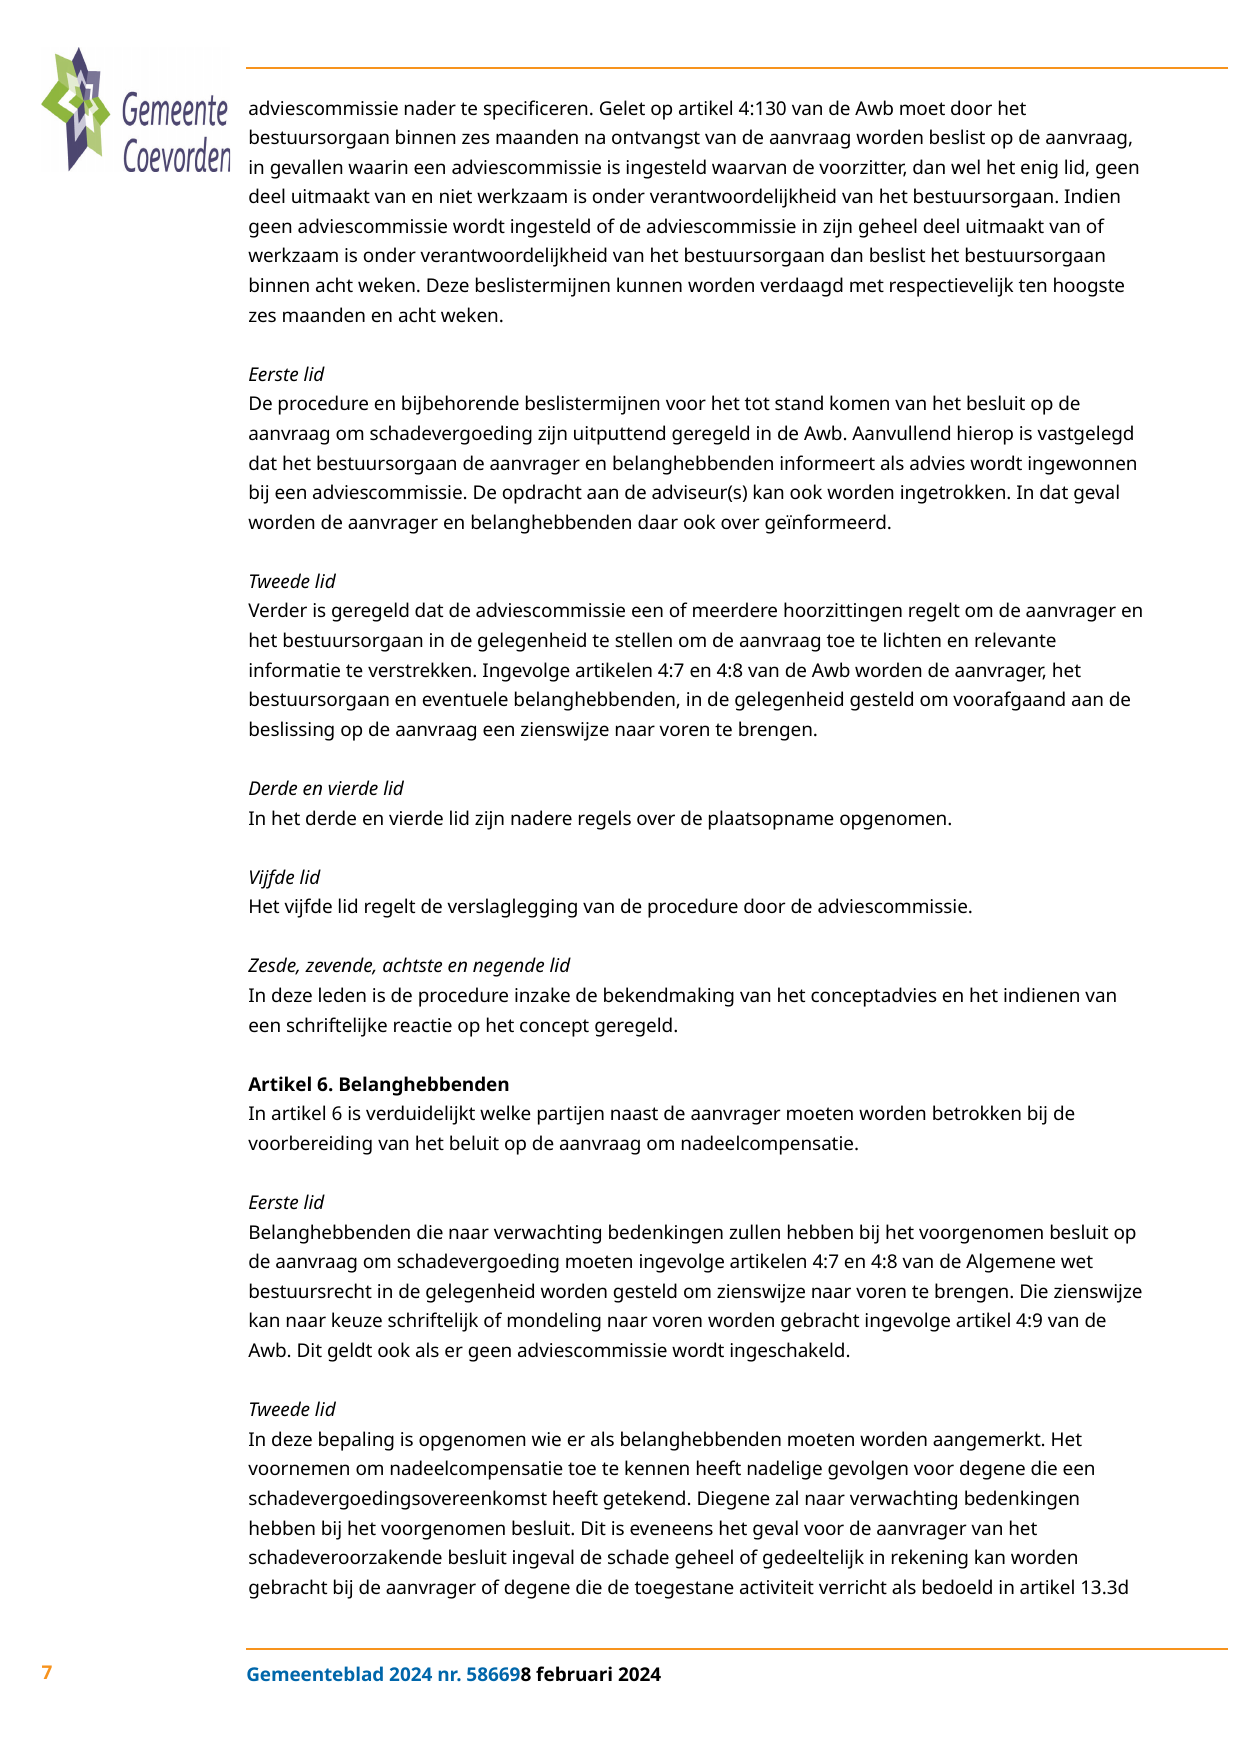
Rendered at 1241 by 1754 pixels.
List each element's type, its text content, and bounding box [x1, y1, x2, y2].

text Zesde, zevende, achtste en negende lid [248, 953, 1152, 978]
text De procedure en bijbehorende beslistermijnen voor het tot stand komen van het besluit op de aanvraag om schadevergoeding zijn uitputtend geregeld in de Awb. Aanvullend hierop is vastgelegd dat het bestuursorgaan de aanvrager en belanghebbenden informeert als advies wordt ingewonnen bij een adviescommissie. De opdracht aan de adviseur(s) kan ook worden ingetrokken. In dat geval worden de aanvrager en belanghebbenden daar ook over geïnformeerd. [248, 391, 1152, 535]
text Eerste lid [248, 361, 1152, 387]
text Belanghebbenden die naar verwachting bedenkingen zullen hebben bij het voorgenomen besluit op de aanvraag om schadevergoeding moeten ingevolge artikelen 4:7 en 4:8 van de Algemene wet bestuursrecht in de gelegenheid worden gesteld om zienswijze naar voren te brengen. Die zienswijze kan naar keuze schriftelijk of mondeling naar voren worden gebracht ingevolge artikel 4:9 van de Awb. Dit geldt ook als er geen adviescommissie wordt ingeschakeld. [248, 1219, 1152, 1363]
text Tweede lid [248, 568, 1152, 594]
picture [41, 47, 231, 172]
text In artikel 6 is verduidelijkt welke partijen naast de aanvrager moeten worden betrokken bij de voorbereiding van het beluit op de aanvraag om nadeelcompensatie. [248, 1101, 1152, 1156]
text Vijfde lid [248, 864, 1152, 890]
text In deze bepaling is opgenomen wie er als belanghebbenden moeten worden aangemerkt. Het voornemen om nadeelcompensatie toe te kennen heeft nadelige gevolgen voor degene die een schadevergoedingsovereenkomst heeft getekend. Diegene zal naar verwachting bedenkingen hebben bij het voorgenomen besluit. Dit is eveneens het geval voor de aanvrager van het schadeveroorzakende besluit ingeval de schade geheel of gedeeltelijk in rekening kan worden gebracht bij de aanvrager of degene die de toegestane activiteit verricht als bedoeld in artikel 13.3d [248, 1426, 1152, 1600]
text Verder is geregeld dat de adviescommissie een of meerdere hoorzittingen regelt om de aanvrager en het bestuursorgaan in de gelegenheid te stellen om de aanvraag toe te lichten en relevante informatie te verstrekken. Ingevolge artikelen 4:7 en 4:8 van de Awb worden de aanvrager, het bestuursorgaan en eventuele belanghebbenden, in de gelegenheid gesteld om voorafgaand aan de beslissing op de aanvraag een zienswijze naar voren te brengen. [248, 598, 1152, 742]
text Tweede lid [248, 1396, 1152, 1422]
text In het derde en vierde lid zijn nadere regels over de plaatsopname opgenomen. [248, 805, 1152, 831]
text Eerste lid [248, 1189, 1152, 1215]
text Het vijfde lid regelt de verslaglegging van de procedure door de adviescommissie. [248, 893, 1152, 919]
text Derde en vierde lid [248, 775, 1152, 801]
text adviescommissie nader te specificeren. Gelet op artikel 4:130 van de Awb moet door het bestuursorgaan binnen zes maanden na ontvangst van de aanvraag worden beslist op de aanvraag, in gevallen waarin een adviescommissie is ingesteld waarvan de voorzitter, dan wel het enig lid, geen deel uitmaakt van en niet werkzaam is onder verantwoordelijkheid van het bestuursorgaan. Indien geen adviescommissie wordt ingesteld of de adviescommissie in zijn geheel deel uitmaakt van of werkzaam is onder verantwoordelijkheid van het bestuursorgaan dan beslist het bestuursorgaan binnen acht weken. Deze beslistermijnen kunnen worden verdaagd met respectievelijk ten hoogste zes maanden en acht weken. [248, 95, 1152, 328]
text Artikel 6. Belanghebbenden [248, 1071, 1152, 1097]
text In deze leden is de procedure inzake de bekendmaking van het conceptadvies en het indienen van een schriftelijke reactie op het concept geregeld. [248, 982, 1152, 1038]
